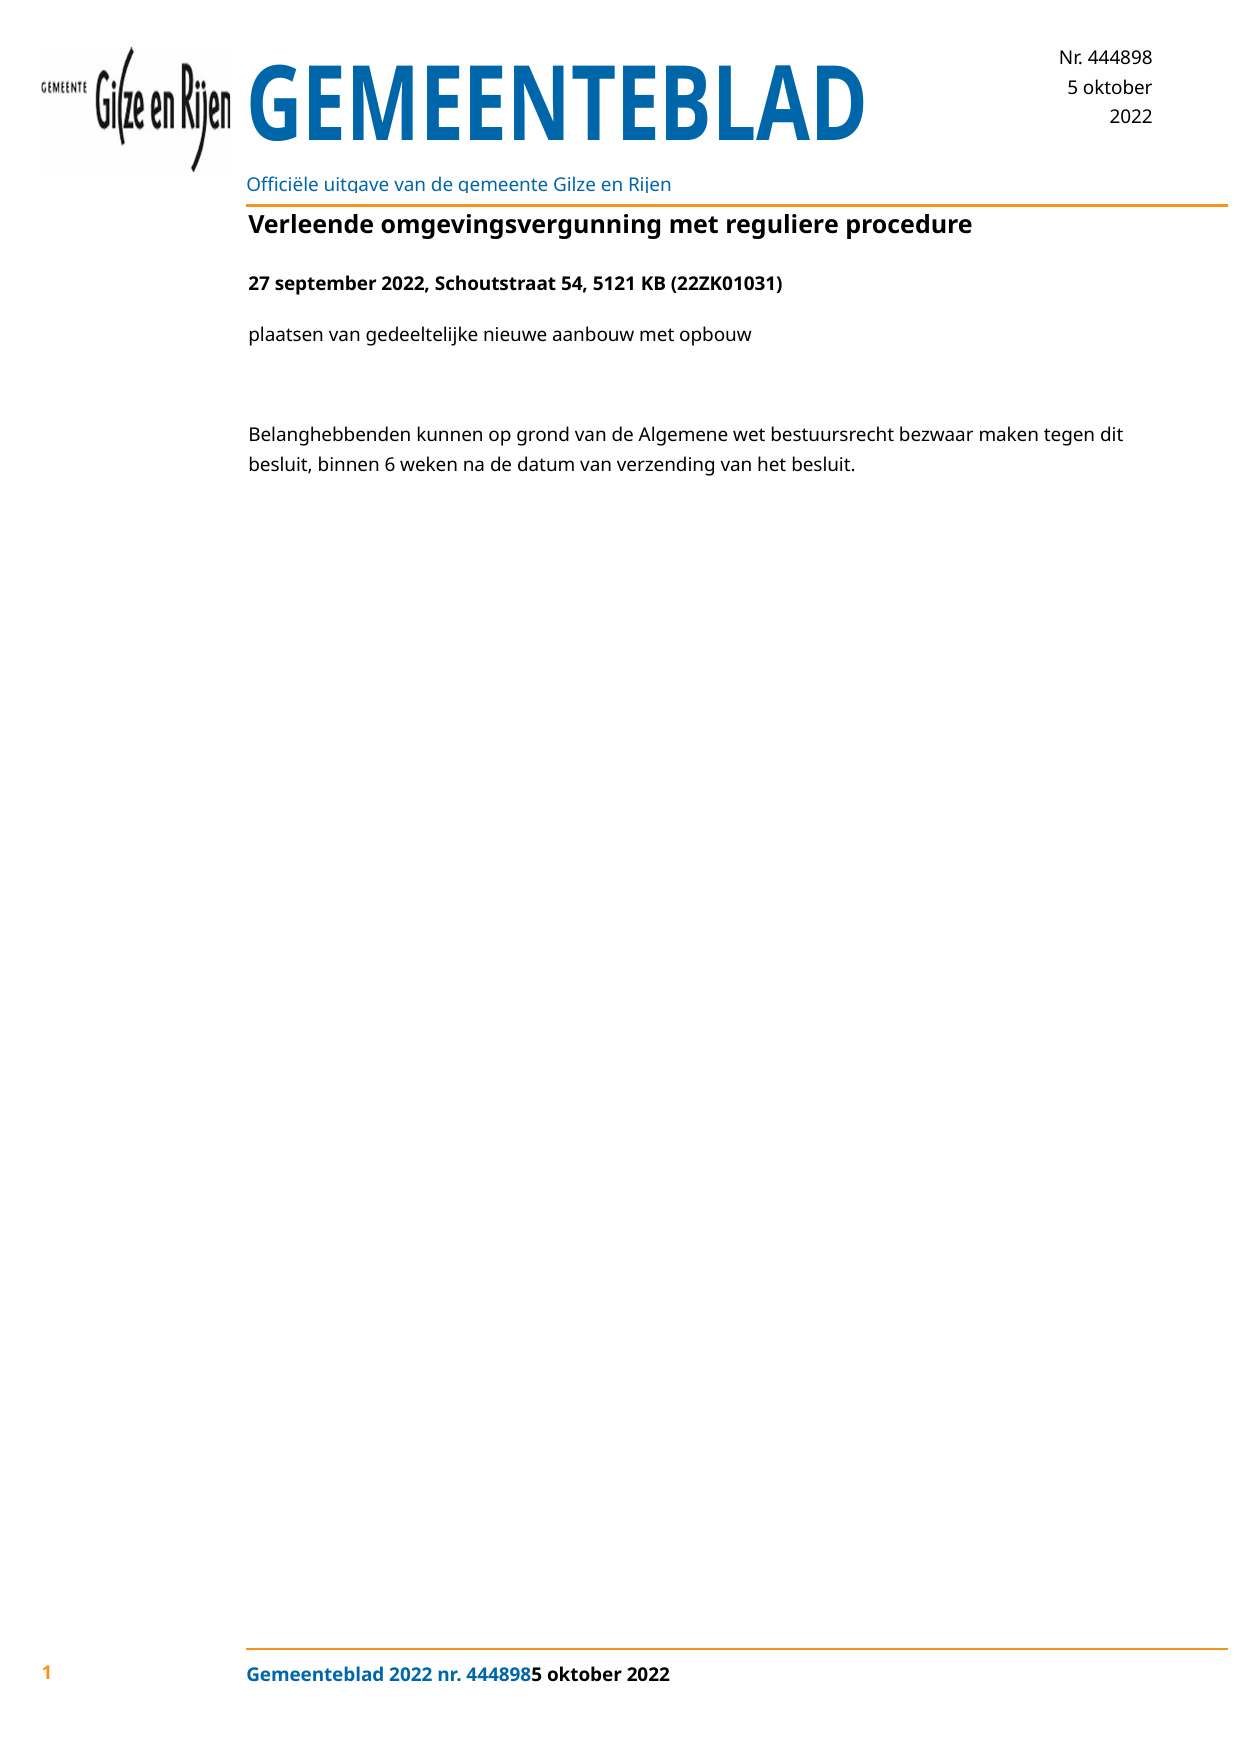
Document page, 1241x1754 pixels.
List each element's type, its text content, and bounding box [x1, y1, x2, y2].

picture [41, 47, 231, 172]
text 27 september 2022, Schoutstraat 54, 5121 KB (22ZK01031) [248, 270, 1152, 296]
text Verleende omgevingsvergunning met reguliere procedure [248, 207, 1152, 241]
text Belanghebbenden kunnen op grond van de Algemene wet bestuursrecht bezwaar maken tegen dit besluit, binnen 6 weken na de datum van verzending van het besluit. [248, 422, 1152, 477]
text plaatsen van gedeeltelijke nieuwe aanbouw met opbouw [248, 321, 1152, 346]
